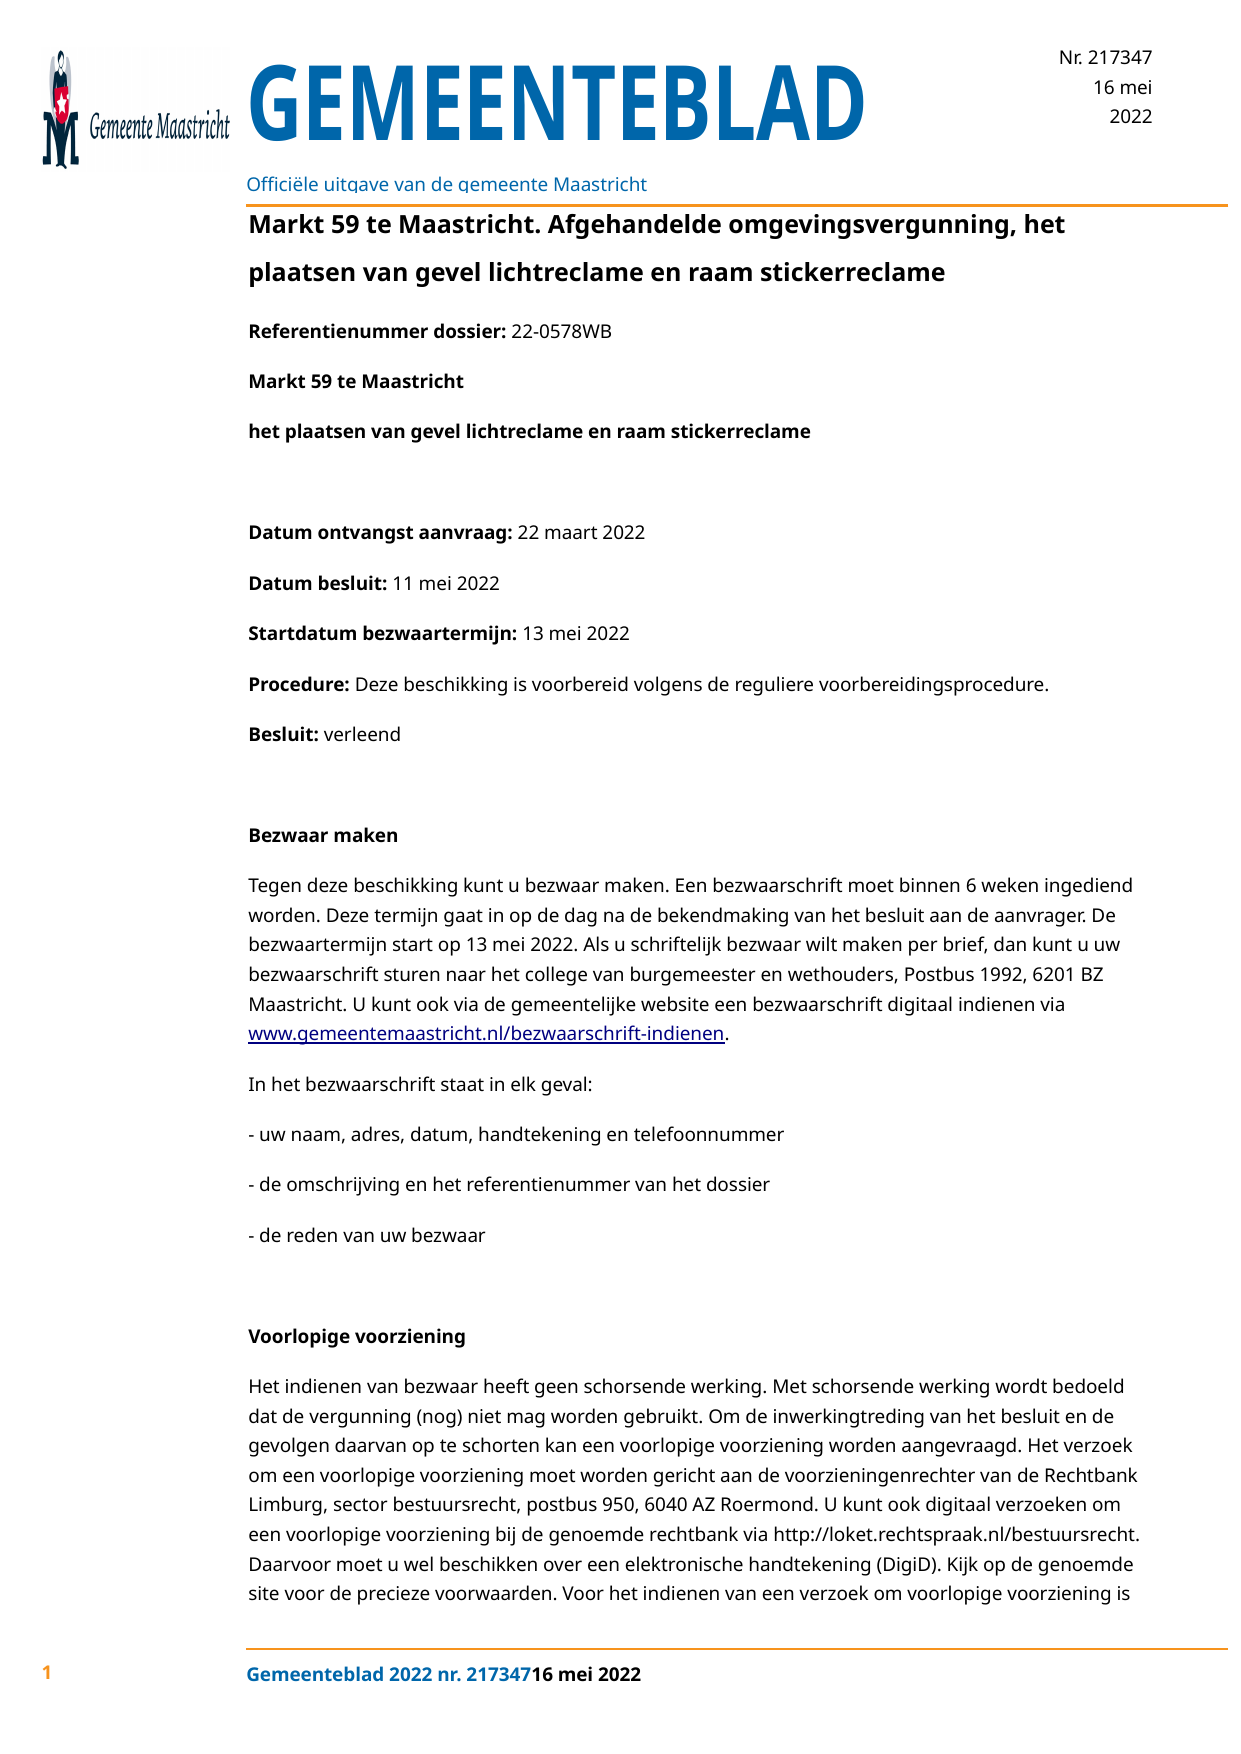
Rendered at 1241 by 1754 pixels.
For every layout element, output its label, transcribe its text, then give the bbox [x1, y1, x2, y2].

text Datum ontvangst aanvraag: 22 maart 2022 [248, 519, 1152, 545]
text - de reden van uw bezwaar [248, 1222, 1152, 1248]
text Procedure: Deze beschikking is voorbereid volgens de reguliere voorbereidingsprocedure. [248, 671, 1152, 697]
text Besluit: verleend [248, 721, 1152, 747]
text In het bezwaarschrift staat in elk geval: [248, 1071, 1152, 1097]
picture [41, 47, 231, 172]
text Tegen deze beschikking kunt u bezwaar maken. Een bezwaarschrift moet binnen 6 weken ingediend worden. Deze termijn gaat in op de dag na de bekendmaking van het besluit aan de aanvrager. De bezwaartermijn start op 13 mei 2022. Als u schriftelijk bezwaar wilt maken per brief, dan kunt u uw bezwaarschrift sturen naar het college van burgemeester en wethouders, Postbus 1992, 6201 BZ Maastricht. U kunt ook via de gemeentelijke website een bezwaarschrift digitaal indienen via www.gemeentemaastricht.nl/bezwaarschrift-indienen. [248, 872, 1152, 1046]
text Datum besluit: 11 mei 2022 [248, 570, 1152, 596]
text Markt 59 te Maastricht. Afgehandelde omgevingsvergunning, het plaatsen van gevel lichtreclame en raam stickerreclame [248, 207, 1152, 288]
text - de omschrijving en het referentienummer van het dossier [248, 1172, 1152, 1197]
text - uw naam, adres, datum, handtekening en telefoonnummer [248, 1121, 1152, 1147]
text Startdatum bezwaartermijn: 13 mei 2022 [248, 620, 1152, 646]
text Referentienummer dossier: 22-0578WB [248, 318, 1152, 344]
text Markt 59 te Maastricht [248, 368, 1152, 394]
text Bezwaar maken [248, 822, 1152, 848]
text Het indienen van bezwaar heeft geen schorsende werking. Met schorsende werking wordt bedoeld dat de vergunning (nog) niet mag worden gebruikt. Om de inwerkingtreding van het besluit en de gevolgen daarvan op te schorten kan een voorlopige voorziening worden aangevraagd. Het verzoek om een voorlopige voorziening moet worden gericht aan de voorzieningenrechter van de Rechtbank Limburg, sector bestuursrecht, postbus 950, 6040 AZ Roermond. U kunt ook digitaal verzoeken om een voorlopige voorziening bij de genoemde rechtbank via http://loket.rechtspraak.nl/bestuursrecht. Daarvoor moet u wel beschikken over een elektronische handtekening (DigiD). Kijk op de genoemde site voor de precieze voorwaarden. Voor het indienen van een verzoek om voorlopige voorziening is [248, 1373, 1152, 1606]
text het plaatsen van gevel lichtreclame en raam stickerreclame [248, 419, 1152, 444]
text Voorlopige voorziening [248, 1323, 1152, 1349]
